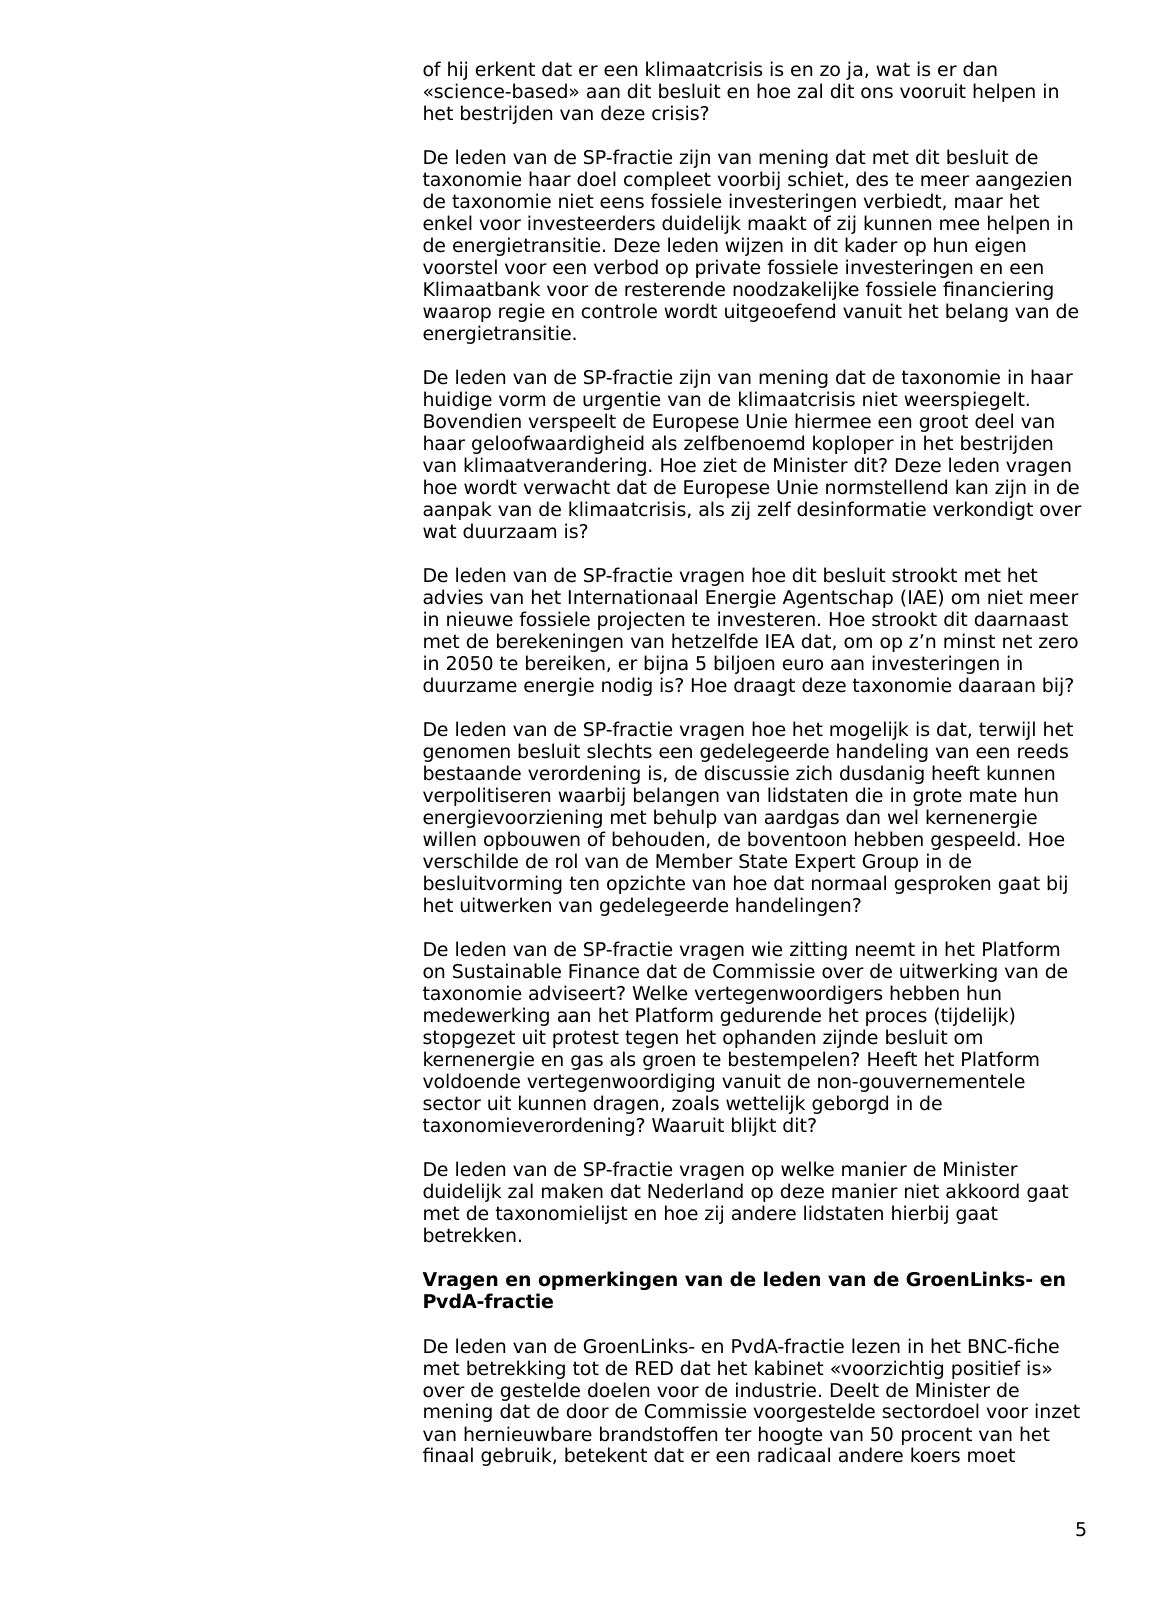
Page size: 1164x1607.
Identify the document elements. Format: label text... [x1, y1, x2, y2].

text De leden van de SP-fractie vragen op welke manier de Minister duidelijk zal maken dat Nederland op deze manier niet akkoord gaat met de taxonomielijst en hoe zij andere lidstaten hierbij gaat betrekken. [422, 1159, 1087, 1247]
text De leden van de SP-fractie vragen hoe het mogelijk is dat, terwijl het genomen besluit slechts een gedelegeerde handeling van een reeds bestaande verordening is, de discussie zich dusdanig heeft kunnen verpolitiseren waarbij belangen van lidstaten die in grote mate hun energievoorziening met behulp van aardgas dan wel kernenergie willen opbouwen of behouden, de boventoon hebben gespeeld. Hoe verschilde de rol van de Member State Expert Group in de besluitvorming ten opzichte van hoe dat normaal gesproken gaat bij het uitwerken van gedelegeerde handelingen? [422, 719, 1087, 917]
text De leden van de SP-fractie vragen hoe dit besluit strookt met het advies van het Internationaal Energie Agentschap (IAE) om niet meer in nieuwe fossiele projecten te investeren. Hoe strookt dit daarnaast met de berekeningen van hetzelfde IEA dat, om op z’n minst net zero in 2050 te bereiken, er bijna 5 biljoen euro aan investeringen in duurzame energie nodig is? Hoe draagt deze taxonomie daaraan bij? [422, 565, 1087, 697]
text De leden van de SP-fractie vragen wie zitting neemt in het Platform on Sustainable Finance dat de Commissie over de uitwerking van de taxonomie adviseert? Welke vertegenwoordigers hebben hun medewerking aan het Platform gedurende het proces (tijdelijk) stopgezet uit protest tegen het ophanden zijnde besluit om kernenergie en gas als groen te bestempelen? Heeft het Platform voldoende vertegenwoordiging vanuit de non-gouvernementele sector uit kunnen dragen, zoals wettelijk geborgd in de taxonomieverordening? Waaruit blijkt dit? [422, 939, 1087, 1137]
text De leden van de SP-fractie zijn van mening dat de taxonomie in haar huidige vorm de urgentie van de klimaatcrisis niet weerspiegelt. Bovendien verspeelt de Europese Unie hiermee een groot deel van haar geloofwaardigheid als zelfbenoemd koploper in het bestrijden van klimaatverandering. Hoe ziet de Minister dit? Deze leden vragen hoe wordt verwacht dat de Europese Unie normstellend kan zijn in de aanpak van de klimaatcrisis, als zij zelf desinformatie verkondigt over wat duurzaam is? [422, 367, 1087, 543]
text of hij erkent dat er een klimaatcrisis is en zo ja, wat is er dan «science-based» aan dit besluit en hoe zal dit ons vooruit helpen in het bestrijden van deze crisis? [422, 59, 1087, 125]
subtitle Vragen en opmerkingen van de leden van de GroenLinks- en PvdA-fractie [422, 1269, 1087, 1313]
text De leden van de GroenLinks- en PvdA-fractie lezen in het BNC-fiche met betrekking tot de RED dat het kabinet «voorzichtig positief is» over de gestelde doelen voor de industrie. Deelt de Minister de mening dat de door de Commissie voorgestelde sectordoel voor inzet van hernieuwbare brandstoffen ter hoogte van 50 procent van het finaal gebruik, betekent dat er een radicaal andere koers moet [422, 1336, 1087, 1467]
text De leden van de SP-fractie zijn van mening dat met dit besluit de taxonomie haar doel compleet voorbij schiet, des te meer aangezien de taxonomie niet eens fossiele investeringen verbiedt, maar het enkel voor investeerders duidelijk maakt of zij kunnen mee helpen in de energietransitie. Deze leden wijzen in dit kader op hun eigen voorstel voor een verbod op private fossiele investeringen en een Klimaatbank voor de resterende noodzakelijke fossiele financiering waarop regie en controle wordt uitgeoefend vanuit het belang van de energietransitie. [422, 147, 1087, 345]
